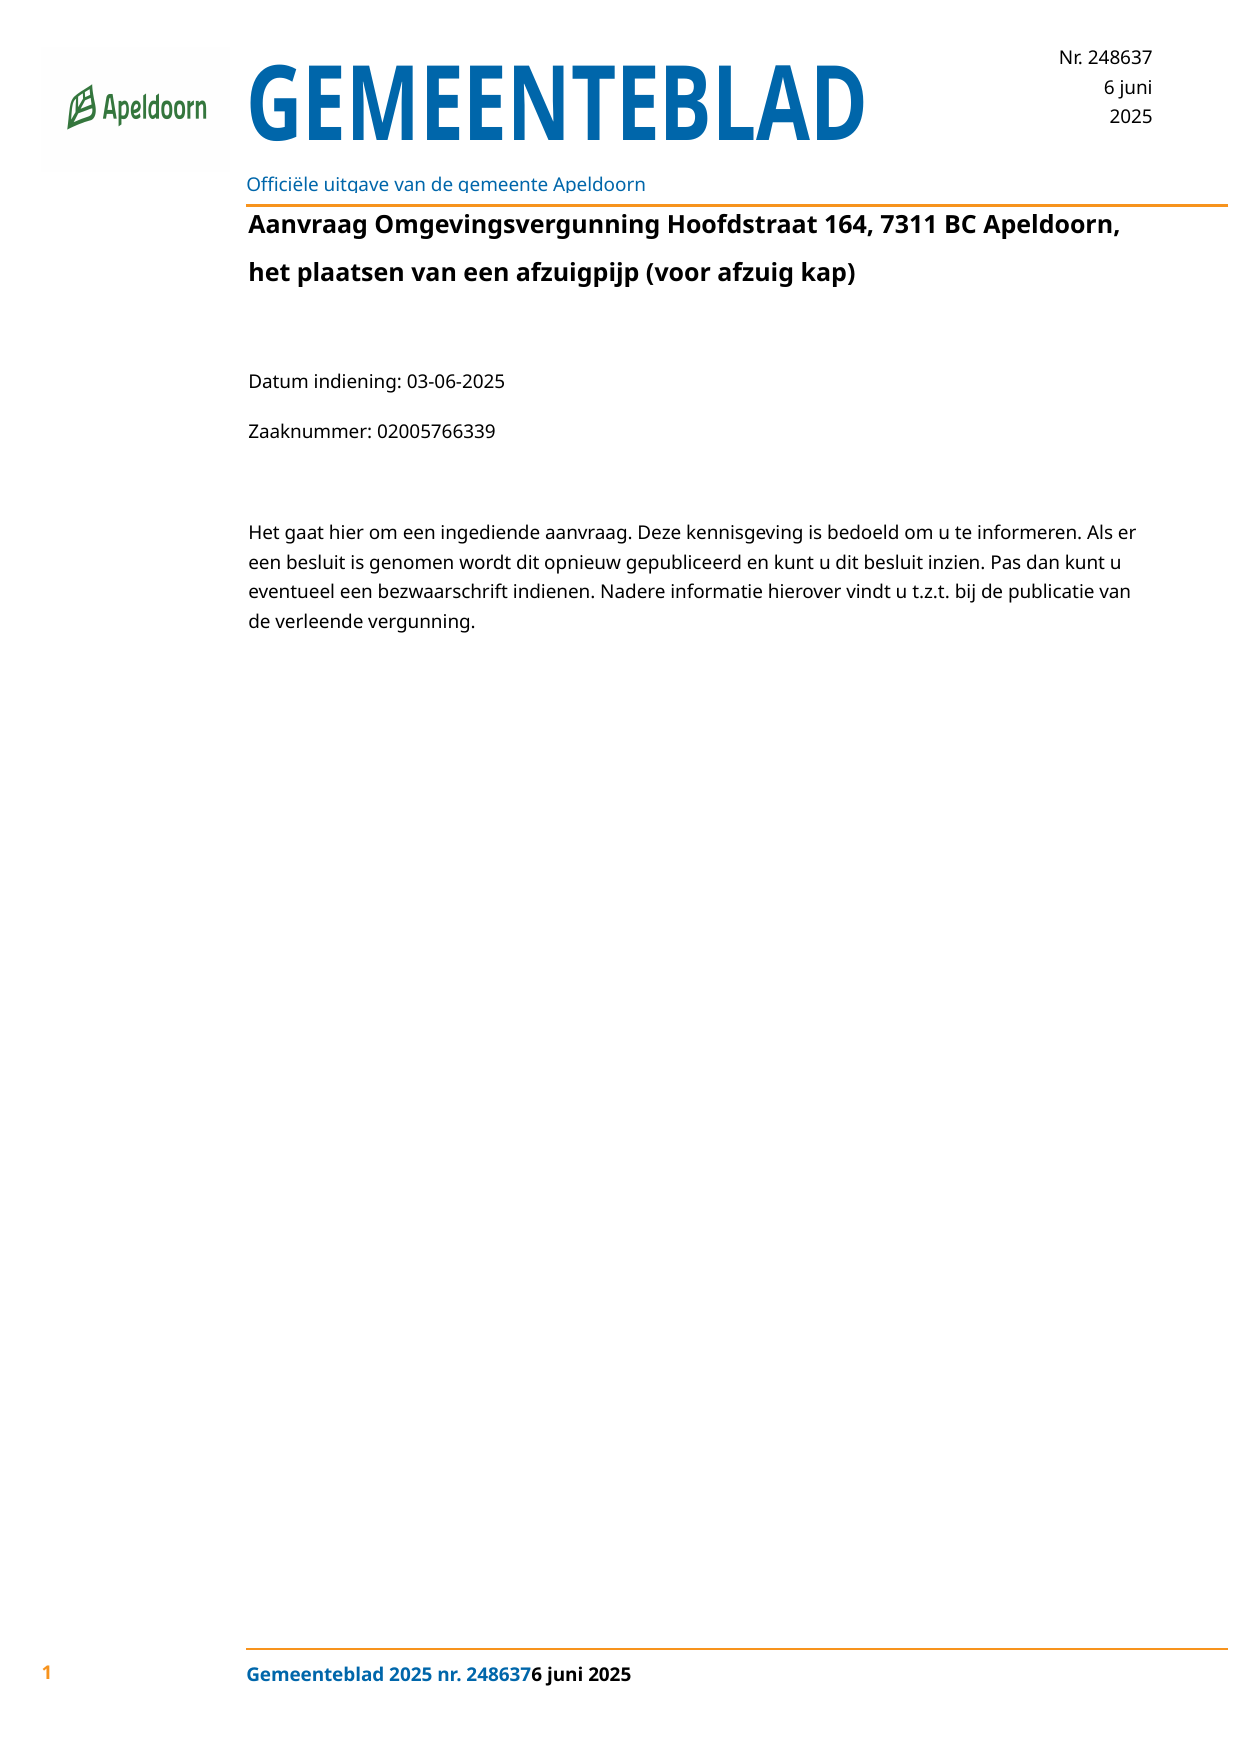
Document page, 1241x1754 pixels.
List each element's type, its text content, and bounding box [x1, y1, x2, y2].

text Zaaknummer: 02005766339 [248, 419, 1152, 444]
picture [41, 47, 231, 172]
text Datum indiening: 03-06-2025 [248, 368, 1152, 394]
text Het gaat hier om een ingediende aanvraag. Deze kennisgeving is bedoeld om u te informeren. Als er een besluit is genomen wordt dit opnieuw gepubliceerd en kunt u dit besluit inzien. Pas dan kunt u eventueel een bezwaarschrift indienen. Nadere informatie hierover vindt u t.z.t. bij de publicatie van de verleende vergunning. [248, 519, 1152, 634]
text Aanvraag Omgevingsvergunning Hoofdstraat 164, 7311 BC Apeldoorn, het plaatsen van een afzuigpijp (voor afzuig kap) [248, 207, 1152, 288]
